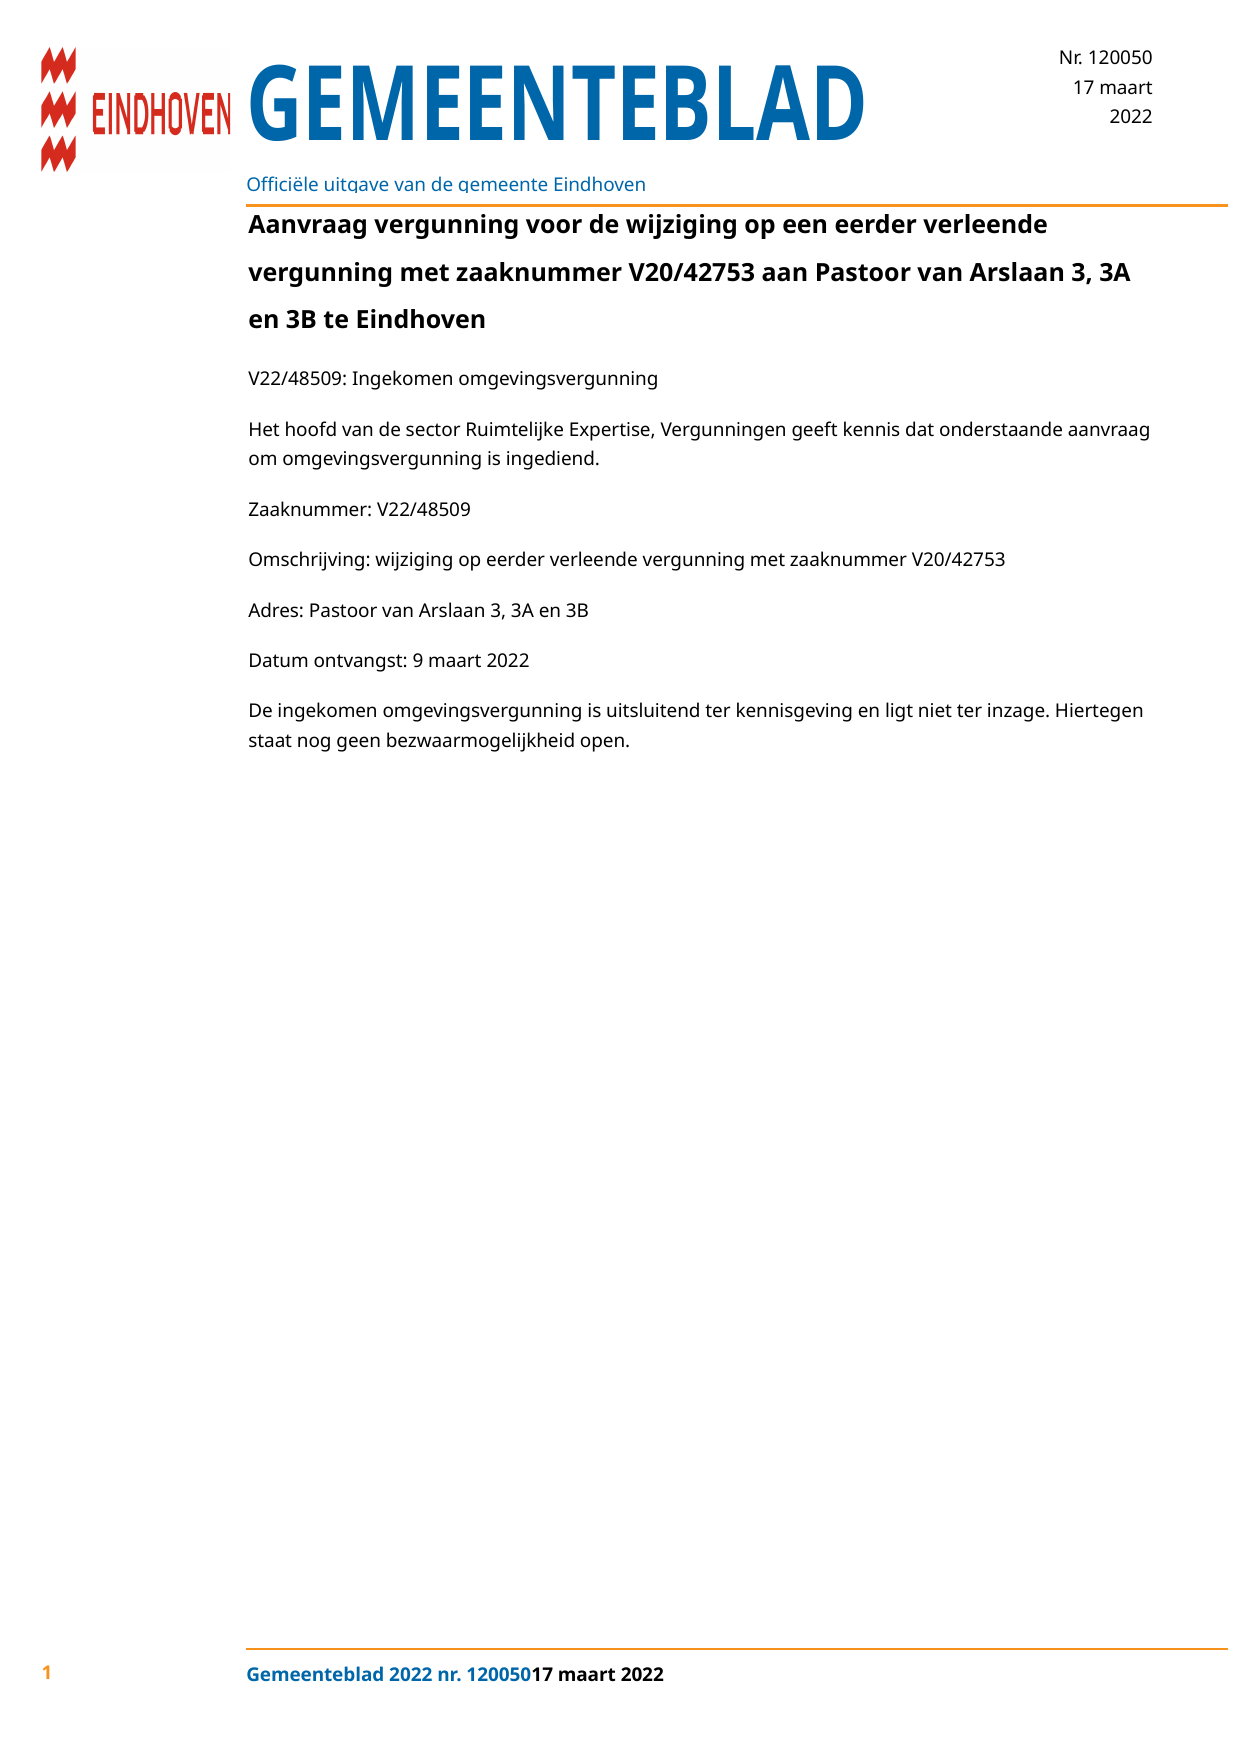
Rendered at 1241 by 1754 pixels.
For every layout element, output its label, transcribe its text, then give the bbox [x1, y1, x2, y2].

picture [41, 47, 231, 172]
text De ingekomen omgevingsvergunning is uitsluitend ter kennisgeving en ligt niet ter inzage. Hiertegen staat nog geen bezwaarmogelijkheid open. [248, 698, 1152, 753]
text Datum ontvangst: 9 maart 2022 [248, 647, 1152, 673]
text Omschrijving: wijziging op eerder verleende vergunning met zaaknummer V20/42753 [248, 546, 1152, 572]
text Zaaknummer: V22/48509 [248, 496, 1152, 522]
text V22/48509: Ingekomen omgevingsvergunning [248, 366, 1152, 391]
text Aanvraag vergunning voor de wijziging op een eerder verleende vergunning met zaaknummer V20/42753 aan Pastoor van Arslaan 3, 3A en 3B te Eindhoven [248, 207, 1152, 336]
text Het hoofd van de sector Ruimtelijke Expertise, Vergunningen geeft kennis dat onderstaande aanvraag om omgevingsvergunning is ingediend. [248, 416, 1152, 471]
text Adres: Pastoor van Arslaan 3, 3A en 3B [248, 597, 1152, 622]
